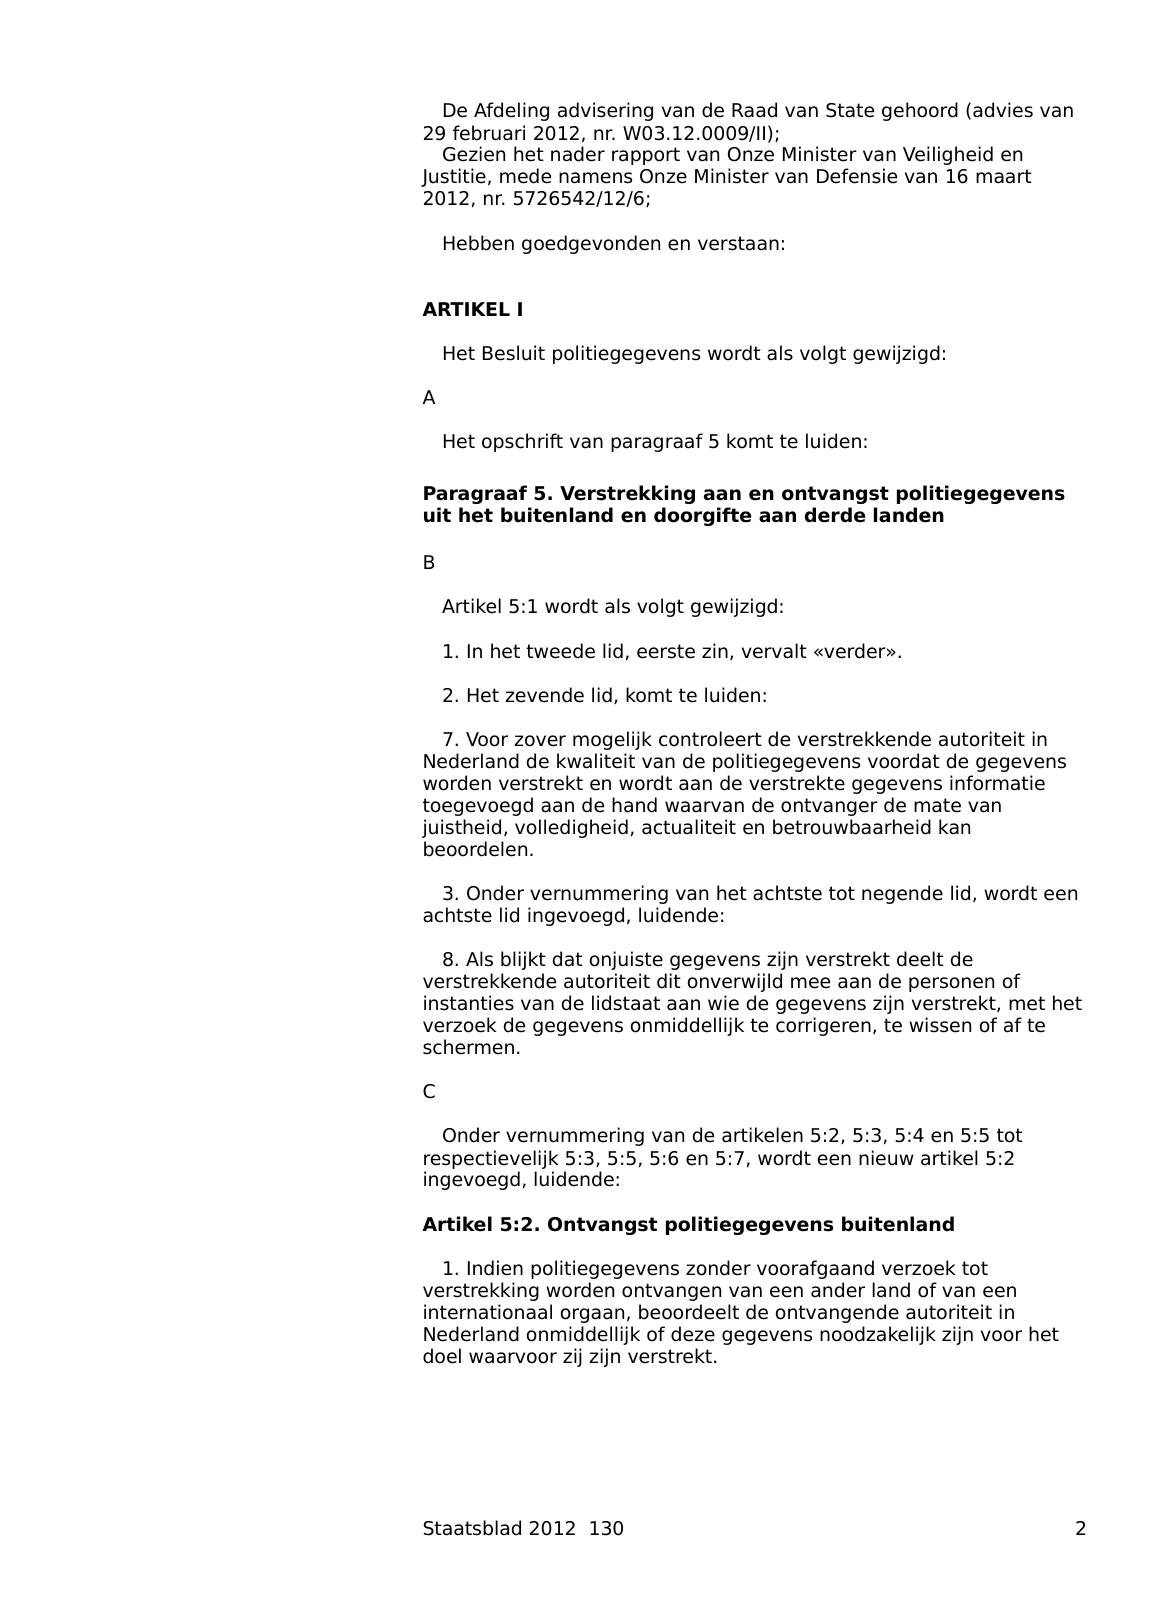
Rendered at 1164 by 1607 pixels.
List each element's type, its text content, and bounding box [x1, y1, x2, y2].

text 7. Voor zover mogelijk controleert de verstrekkende autoriteit in Nederland de kwaliteit van de politiegegevens voordat de gegevens worden verstrekt en wordt aan de verstrekte gegevens informatie toegevoegd aan de hand waarvan de ontvanger de mate van juistheid, volledigheid, actualiteit en betrouwbaarheid kan beoordelen. [422, 729, 1087, 861]
text A [422, 387, 1087, 409]
text Artikel 5:1 wordt als volgt gewijzigd: [422, 596, 1087, 618]
text 3. Onder vernummering van het achtste tot negende lid, wordt een achtste lid ingevoegd, luidende: [422, 883, 1087, 927]
text Onder vernummering van de artikelen 5:2, 5:3, 5:4 en 5:5 tot respectievelijk 5:3, 5:5, 5:6 en 5:7, wordt een nieuw artikel 5:2 ingevoegd, luidende: [422, 1125, 1087, 1191]
text Het Besluit politiegegevens wordt als volgt gewijzigd: [422, 343, 1087, 365]
text Het opschrift van paragraaf 5 komt te luiden: [422, 431, 1087, 453]
subtitle Paragraaf 5. Verstrekking aan en ontvangst politiegegevens uit het buitenland en doorgifte aan derde landen [422, 483, 1087, 527]
text Hebben goedgevonden en verstaan: [422, 232, 1087, 254]
text C [422, 1081, 1087, 1103]
text 1. In het tweede lid, eerste zin, vervalt «verder». [422, 641, 1087, 663]
text Gezien het nader rapport van Onze Minister van Veiligheid en Justitie, mede namens Onze Minister van Defensie van 16 maart 2012, nr. 5726542/12/6; [422, 144, 1087, 210]
text 8. Als blijkt dat onjuiste gegevens zijn verstrekt deelt de verstrekkende autoriteit dit onverwijld mee aan de personen of instanties van de lidstaat aan wie de gegevens zijn verstrekt, met het verzoek de gegevens onmiddellijk te corrigeren, te wissen of af te schermen. [422, 949, 1087, 1059]
text 2. Het zevende lid, komt te luiden: [422, 685, 1087, 707]
text B [422, 552, 1087, 574]
text 1. Indien politiegegevens zonder voorafgaand verzoek tot verstrekking worden ontvangen van een ander land of van een internationaal orgaan, beoordeelt de ontvangende autoriteit in Nederland onmiddellijk of deze gegevens noodzakelijk zijn voor het doel waarvoor zij zijn verstrekt. [422, 1258, 1087, 1368]
subtitle Artikel 5:2. Ontvangst politiegegevens buitenland [422, 1213, 1087, 1236]
text De Afdeling advisering van de Raad van State gehoord (advies van 29 februari 2012, nr. W03.12.0009/II); [422, 100, 1087, 144]
subtitle ARTIKEL I [422, 299, 1087, 321]
